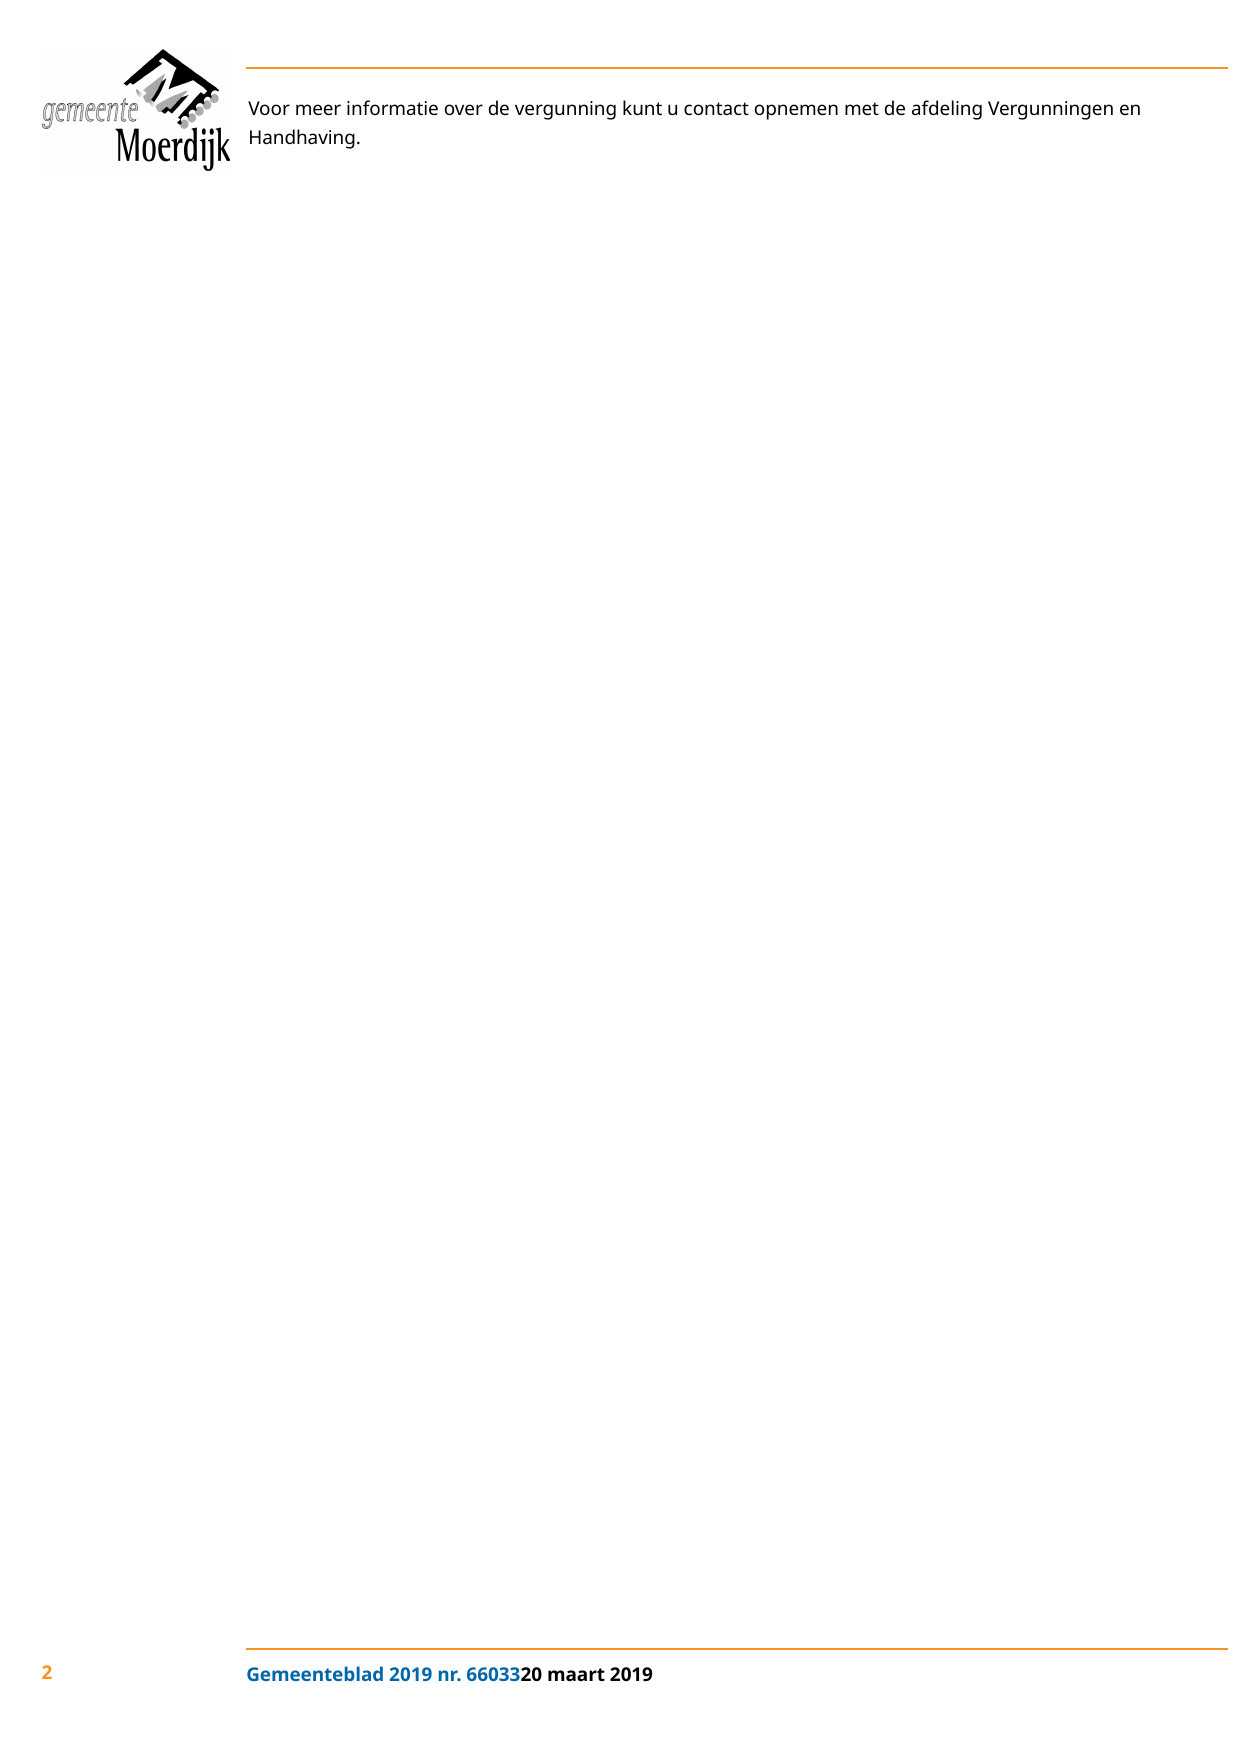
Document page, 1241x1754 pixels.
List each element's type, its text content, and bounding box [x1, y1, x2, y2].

picture [41, 47, 231, 172]
text Voor meer informatie over de vergunning kunt u contact opnemen met de afdeling Vergunningen en Handhaving. [248, 95, 1152, 150]
